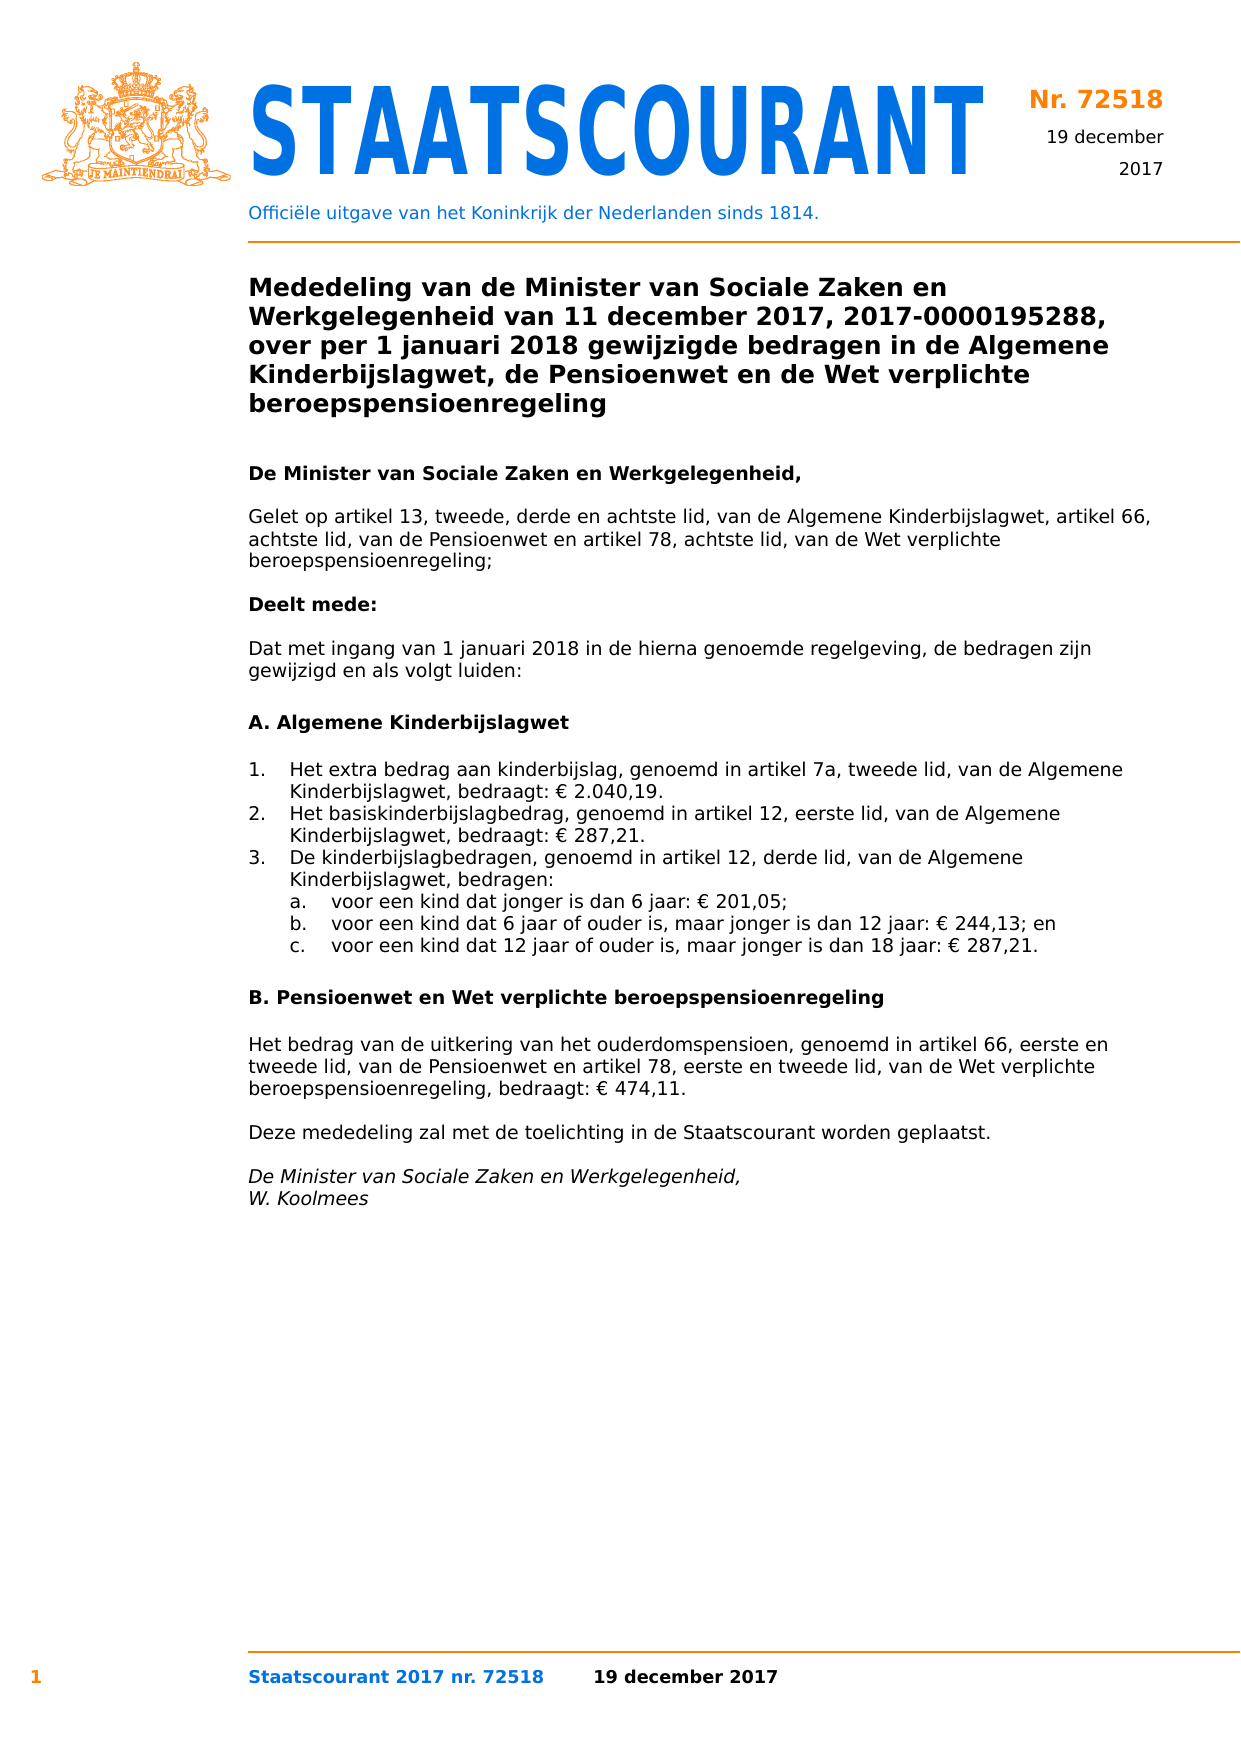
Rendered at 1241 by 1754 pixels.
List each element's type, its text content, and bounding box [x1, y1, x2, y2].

text Gelet op artikel 13, tweede, derde en achtste lid, van de Algemene Kinderbijslagwet, artikel 66, achtste lid, van de Pensioenwet en artikel 78, achtste lid, van de Wet verplichte beroepspensioenregeling; [248, 506, 1163, 572]
picture [41, 62, 231, 186]
text 2. Het basiskinderbijslagbedrag, genoemd in artikel 12, eerste lid, van de Algemene Kinderbijslagwet, bedraagt: € 287,21. [248, 803, 1163, 847]
text De Minister van Sociale Zaken en Werkgelegenheid, [248, 463, 1163, 484]
subtitle A. Algemene Kinderbijslagwet [248, 712, 1163, 734]
text Deze mededeling zal met de toelichting in de Staatscourant worden geplaatst. [248, 1122, 1163, 1144]
text a. voor een kind dat jonger is dan 6 jaar: € 201,05; [289, 891, 1163, 913]
table_cell 2017 [998, 153, 1240, 203]
text Het bedrag van de uitkering van het ouderdomspensioen, genoemd in artikel 66, eerste en tweede lid, van de Pensioenwet en artikel 78, eerste en tweede lid, van de Wet verplichte beroepspensioenregeling, bedraagt: € 474,11. [248, 1034, 1163, 1100]
text 1. Het extra bedrag aan kinderbijslag, genoemd in artikel 7a, tweede lid, van de Algemene Kinderbijslagwet, bedraagt: € 2.040,19. [248, 759, 1163, 803]
text Dat met ingang van 1 januari 2018 in de hierna genoemde regelgeving, de bedragen zijn gewijzigd en als volgt luiden: [248, 638, 1163, 682]
text Deelt mede: [248, 594, 1163, 616]
text b. voor een kind dat 6 jaar of ouder is, maar jonger is dan 12 jaar: € 244,13; en [289, 913, 1163, 935]
text De Minister van Sociale Zaken en Werkgelegenheid, W. Koolmees [248, 1166, 1163, 1209]
subtitle Mededeling van de Minister van Sociale Zaken en Werkgelegenheid van 11 december 2017, 2017-0000195288, over per 1 januari 2018 gewijzigde bedragen in de Algemene Kinderbijslagwet, de Pensioenwet en de Wet verplichte beroepspensioenregeling [248, 273, 1163, 419]
text 3. De kinderbijslagbedragen, genoemd in artikel 12, derde lid, van de Algemene Kinderbijslagwet, bedragen: [248, 847, 1163, 891]
table_header Nr. 72518 [998, 62, 1240, 121]
table_cell Officiële uitgave van het Koninkrijk der Nederlanden sinds 1814. [248, 203, 1240, 241]
table_cell 19 december [998, 121, 1240, 153]
table_header STAATSCOURANT [248, 62, 998, 203]
text c. voor een kind dat 12 jaar of ouder is, maar jonger is dan 18 jaar: € 287,21. [289, 935, 1163, 957]
subtitle B. Pensioenwet en Wet verplichte beroepspensioenregeling [248, 987, 1163, 1009]
table_header [25, 62, 248, 241]
